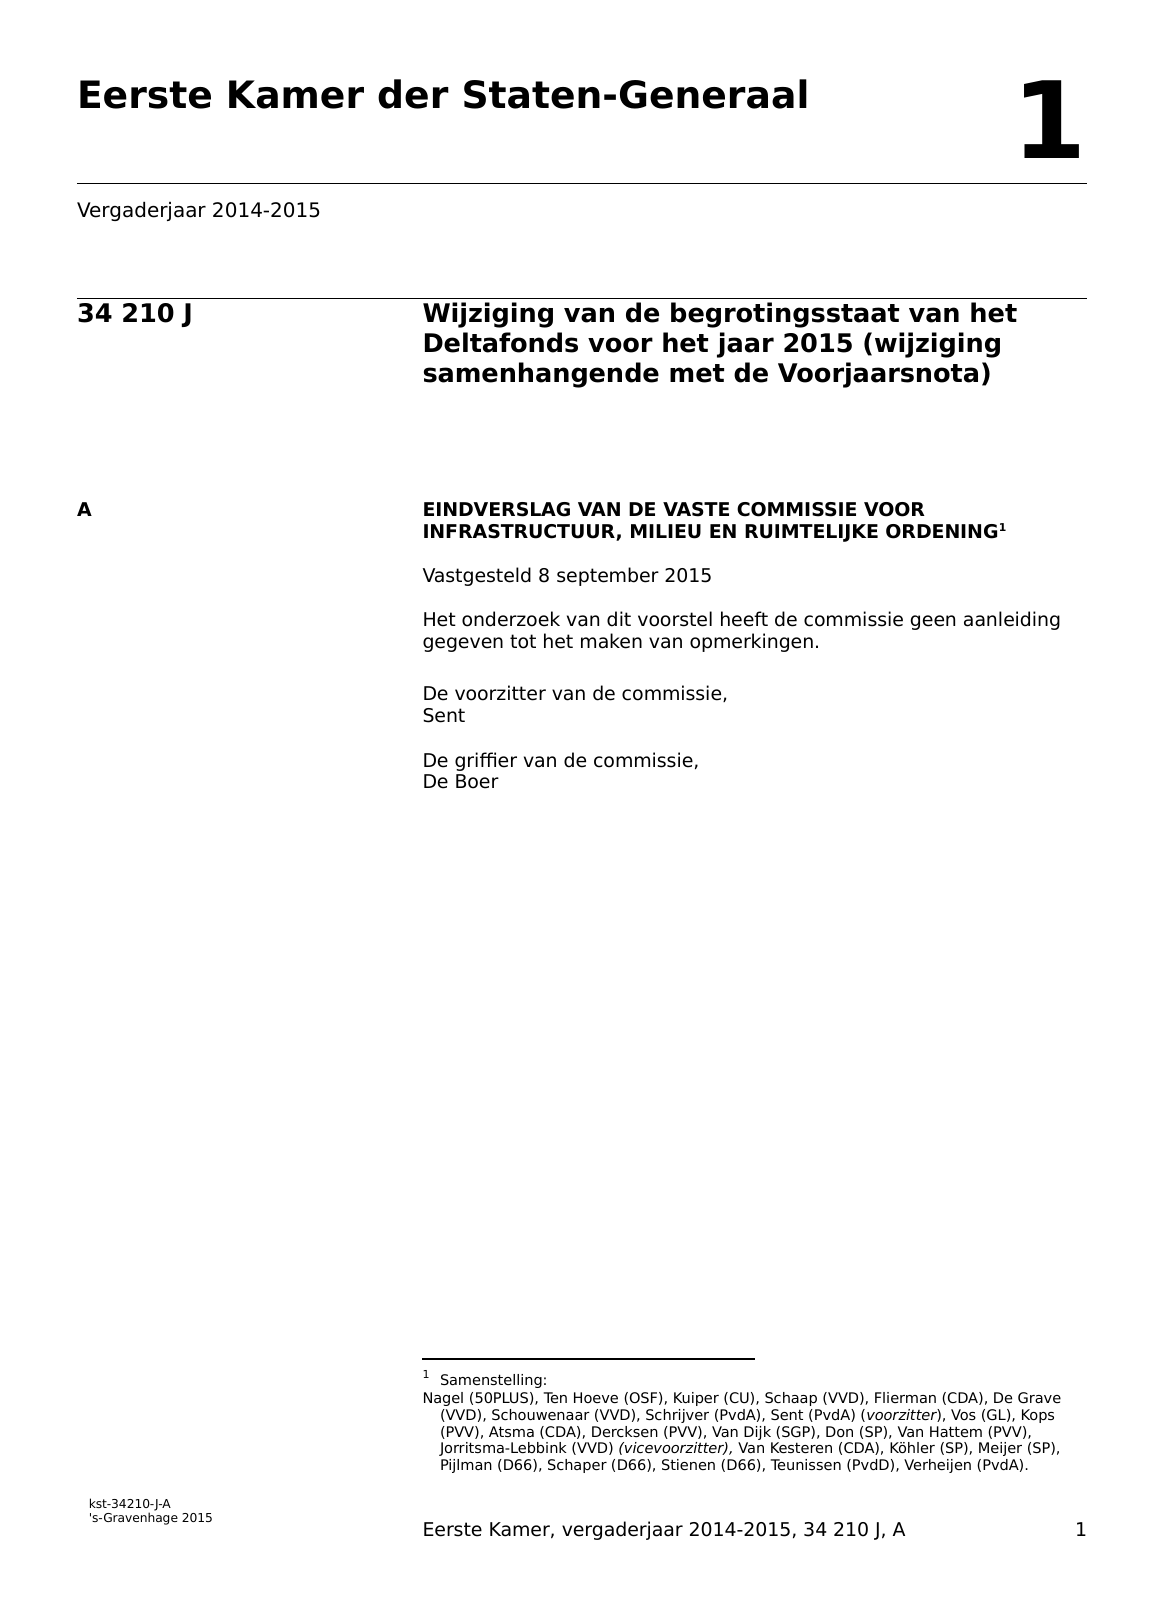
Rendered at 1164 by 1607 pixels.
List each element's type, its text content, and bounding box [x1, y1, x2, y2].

table_header Eerste Kamer der Staten-Generaal [77, 59, 886, 183]
subtitle 34 210 J Wijziging van de begrotingsstaat van het Deltafonds voor het jaar 2015 (wijziging samenhangende met de Voorjaarsnota) [77, 299, 1087, 388]
subtitle A EINDVERSLAG VAN DE VASTE COMMISSIE VOOR INFRASTRUCTUUR, MILIEU EN RUIMTELIJKE ORDENING [77, 499, 1087, 543]
text Samenstelling: [422, 1368, 1087, 1390]
text Nagel (50PLUS), Ten Hoeve (OSF), Kuiper (CU), Schaap (VVD), Flierman (CDA), De Grave (VVD), Schouwenaar (VVD), Schrijver (PvdA), Sent (PvdA) (voorzitter), Vos (GL), Kops (PVV), Atsma (CDA), Dercksen (PVV), Van Dijk (SGP), Don (SP), Van Hattem (PVV), Jorritsma-Lebbink (VVD) (vicevoorzitter), Van Kesteren (CDA), Köhler (SP), Meijer (SP), Pijlman (D66), Schaper (D66), Stienen (D66), Teunissen (PvdD), Verheijen (PvdA). [422, 1390, 1087, 1474]
text kst-34210-J-A [88, 1497, 323, 1511]
text Het onderzoek van dit voorstel heeft de commissie geen aanleiding gegeven tot het maken van opmerkingen. [422, 609, 1087, 653]
table_cell Vergaderjaar 2014-2015 [77, 184, 1087, 298]
text De voorzitter van de commissie, Sent [422, 683, 1087, 727]
text 's-Gravenhage 2015 [88, 1511, 323, 1525]
text Vastgesteld 8 september 2015 [422, 565, 1087, 587]
text De griffier van de commissie, De Boer [422, 749, 1087, 793]
table_header 1 [886, 59, 1087, 183]
